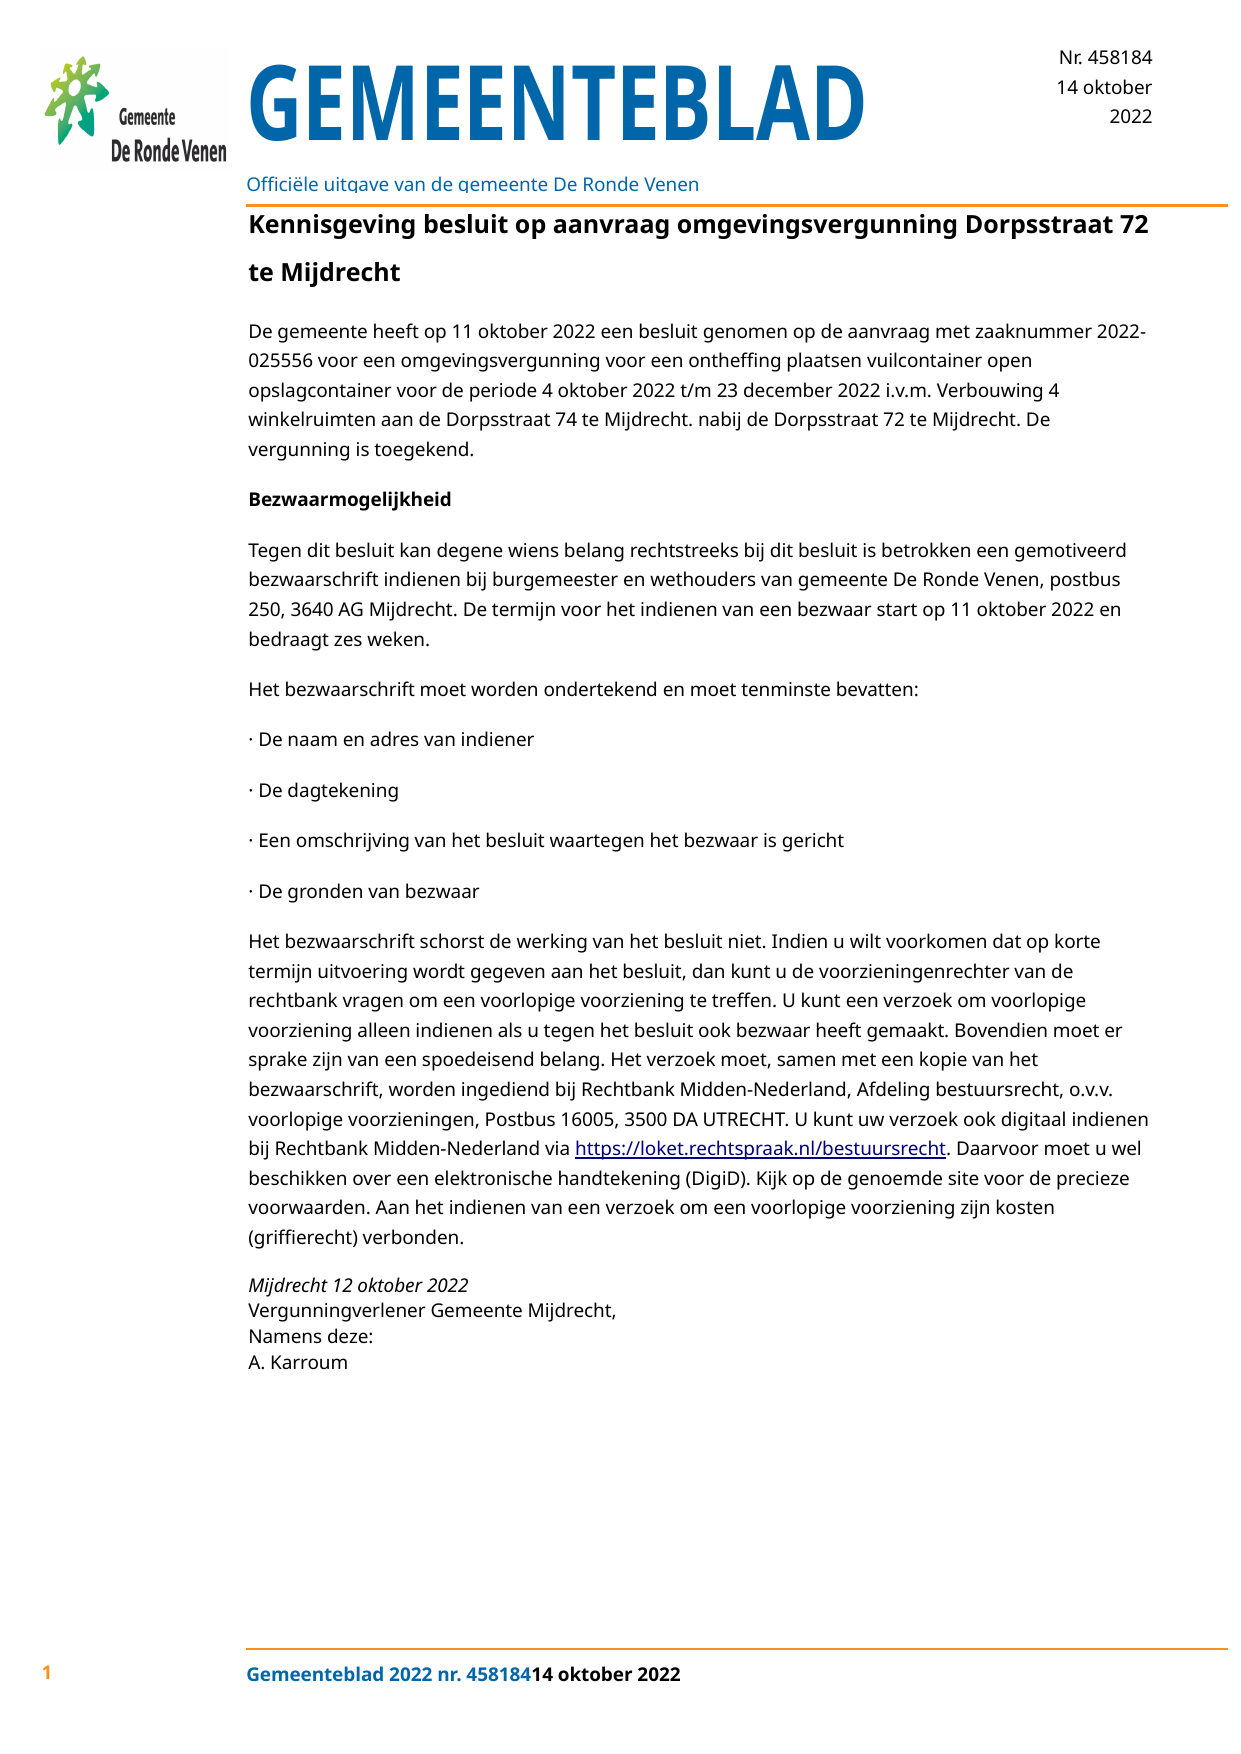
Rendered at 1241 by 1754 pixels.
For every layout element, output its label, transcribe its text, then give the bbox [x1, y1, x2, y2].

text Vergunningverlener Gemeente Mijdrecht, [248, 1298, 1152, 1323]
text Het bezwaarschrift schorst de werking van het besluit niet. Indien u wilt voorkomen dat op korte termijn uitvoering wordt gegeven aan het besluit, dan kunt u de voorzieningenrechter van de rechtbank vragen om een voorlopige voorziening te treffen. U kunt een verzoek om voorlopige voorziening alleen indienen als u tegen het besluit ook bezwaar heeft gemaakt. Bovendien moet er sprake zijn van een spoedeisend belang. Het verzoek moet, samen met een kopie van het bezwaarschrift, worden ingediend bij Rechtbank Midden-Nederland, Afdeling bestuursrecht, o.v.v. voorlopige voorzieningen, Postbus 16005, 3500 DA UTRECHT. U kunt uw verzoek ook digitaal indienen bij Rechtbank Midden-Nederland via https://loket.rechtspraak.nl/bestuursrecht. Daarvoor moet u wel beschikken over een elektronische handtekening (DigiD). Kijk op de genoemde site voor de precieze voorwaarden. Aan het indienen van een verzoek om een voorlopige voorziening zijn kosten (griffierecht) verbonden. [248, 928, 1152, 1250]
text Mijdrecht 12 oktober 2022 [248, 1272, 1152, 1298]
text De gemeente heeft op 11 oktober 2022 een besluit genomen op de aanvraag met zaaknummer 2022-025556 voor een omgevingsvergunning voor een ontheffing plaatsen vuilcontainer open opslagcontainer voor de periode 4 oktober 2022 t/m 23 december 2022 i.v.m. Verbouwing 4 winkelruimten aan de Dorpsstraat 74 te Mijdrecht. nabij de Dorpsstraat 72 te Mijdrecht. De vergunning is toegekend. [248, 318, 1152, 462]
text Namens deze: [248, 1323, 1152, 1349]
text · De gronden van bezwaar [248, 878, 1152, 904]
text Bezwaarmogelijkheid [248, 487, 1152, 512]
text · De dagtekening [248, 777, 1152, 803]
text Tegen dit besluit kan degene wiens belang rechtstreeks bij dit besluit is betrokken een gemotiveerd bezwaarschrift indienen bij burgemeester en wethouders van gemeente De Ronde Venen, postbus 250, 3640 AG Mijdrecht. De termijn voor het indienen van een bezwaar start op 11 oktober 2022 en bedraagt zes weken. [248, 537, 1152, 652]
text Kennisgeving besluit op aanvraag omgevingsvergunning Dorpsstraat 72 te Mijdrecht [248, 207, 1152, 288]
picture [41, 47, 231, 172]
text · De naam en adres van indiener [248, 727, 1152, 752]
text A. Karroum [248, 1349, 1152, 1375]
text · Een omschrijving van het besluit waartegen het bezwaar is gericht [248, 827, 1152, 853]
text Het bezwaarschrift moet worden ondertekend en moet tenminste bevatten: [248, 676, 1152, 702]
